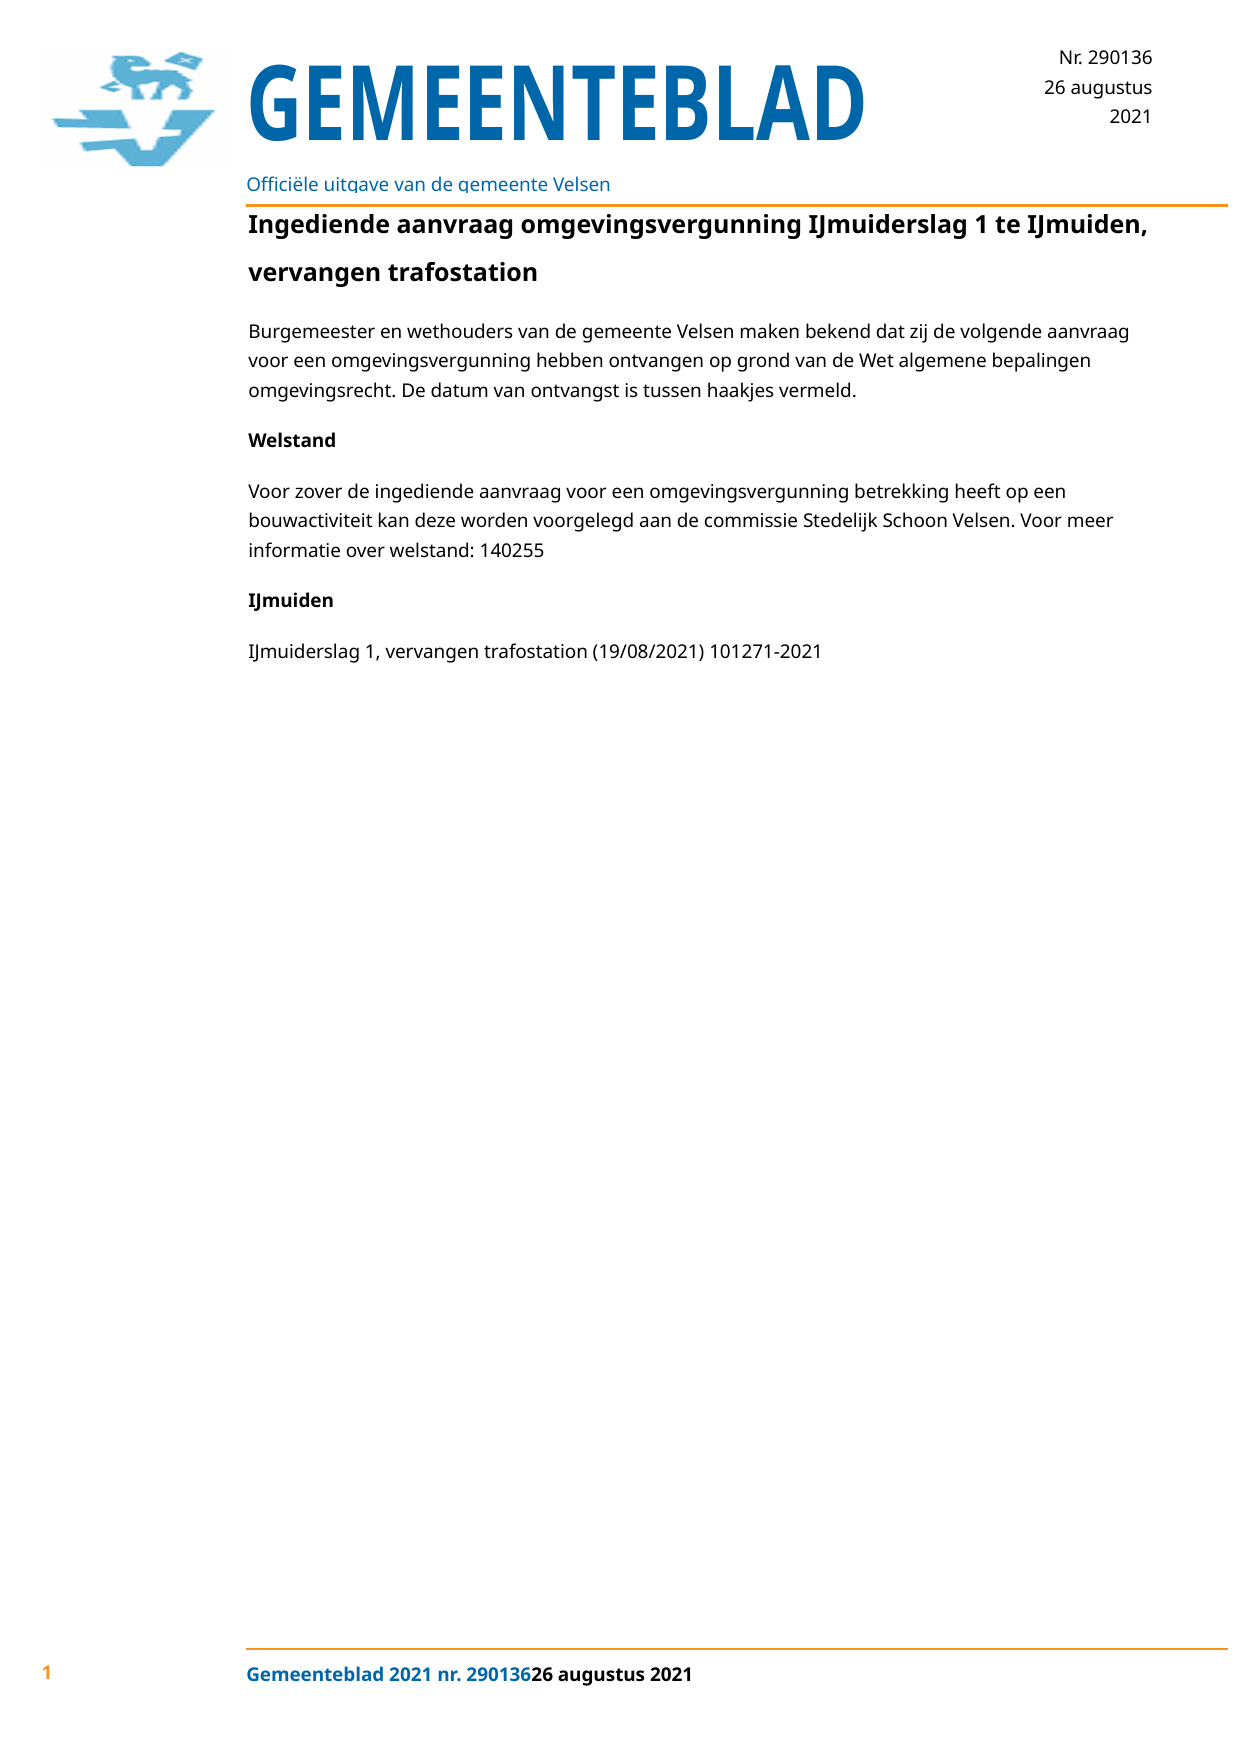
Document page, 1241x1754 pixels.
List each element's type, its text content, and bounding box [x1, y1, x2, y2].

text Welstand [248, 427, 1152, 453]
text Ingediende aanvraag omgevingsvergunning IJmuiderslag 1 te IJmuiden, vervangen trafostation [248, 207, 1152, 288]
picture [41, 47, 231, 172]
text IJmuiden [248, 587, 1152, 613]
text IJmuiderslag 1, vervangen trafostation (19/08/2021) 101271-2021 [248, 638, 1152, 664]
text Voor zover de ingediende aanvraag voor een omgevingsvergunning betrekking heeft op een bouwactiviteit kan deze worden voorgelegd aan de commissie Stedelijk Schoon Velsen. Voor meer informatie over welstand: 140255 [248, 478, 1152, 563]
text Burgemeester en wethouders van de gemeente Velsen maken bekend dat zij de volgende aanvraag voor een omgevingsvergunning hebben ontvangen op grond van de Wet algemene bepalingen omgevingsrecht. De datum van ontvangst is tussen haakjes vermeld. [248, 318, 1152, 403]
